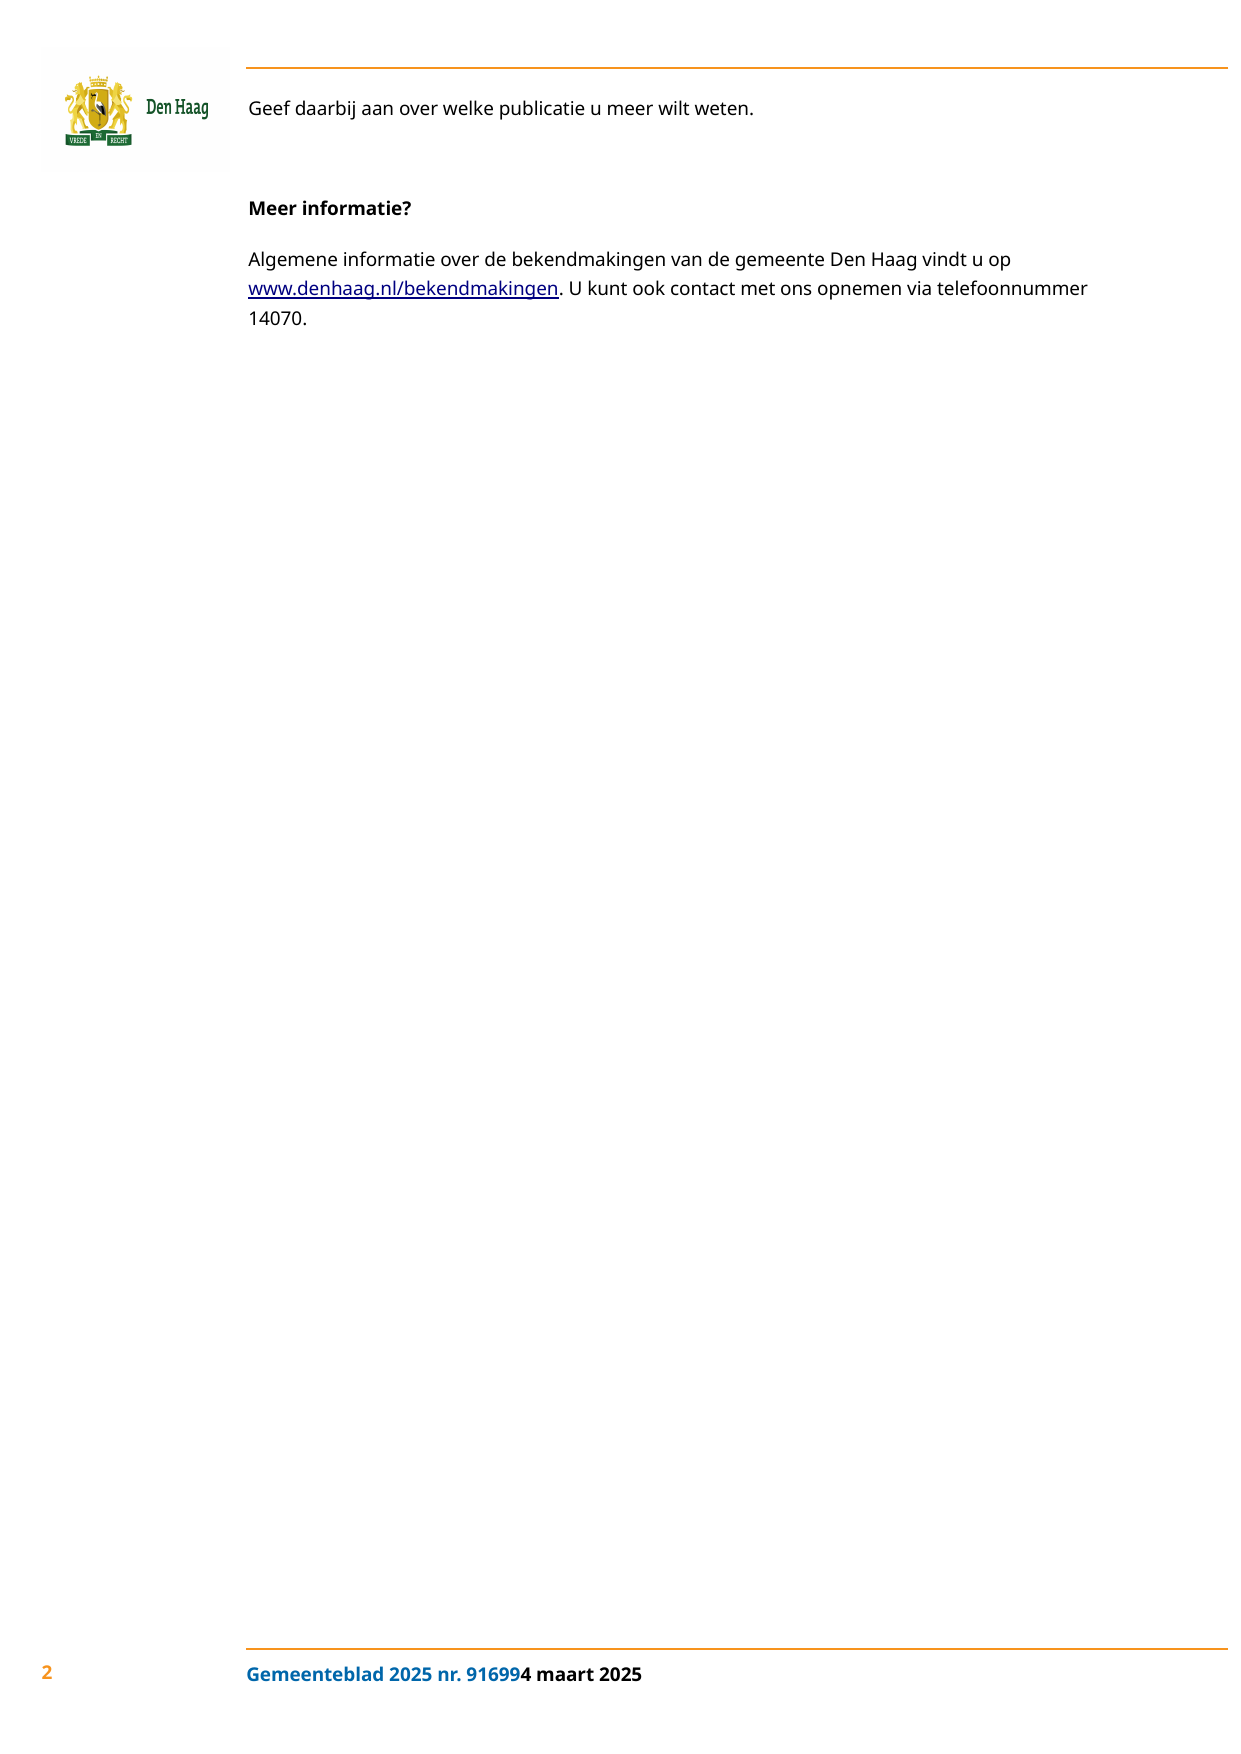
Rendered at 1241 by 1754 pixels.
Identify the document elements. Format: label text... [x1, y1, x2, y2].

text Geef daarbij aan over welke publicatie u meer wilt weten. [248, 95, 1152, 121]
text Meer informatie? [248, 196, 1152, 221]
text Algemene informatie over de bekendmakingen van de gemeente Den Haag vindt u op www.denhaag.nl/bekendmakingen. U kunt ook contact met ons opnemen via telefoonnummer 14070. [248, 246, 1152, 331]
picture [41, 47, 231, 172]
